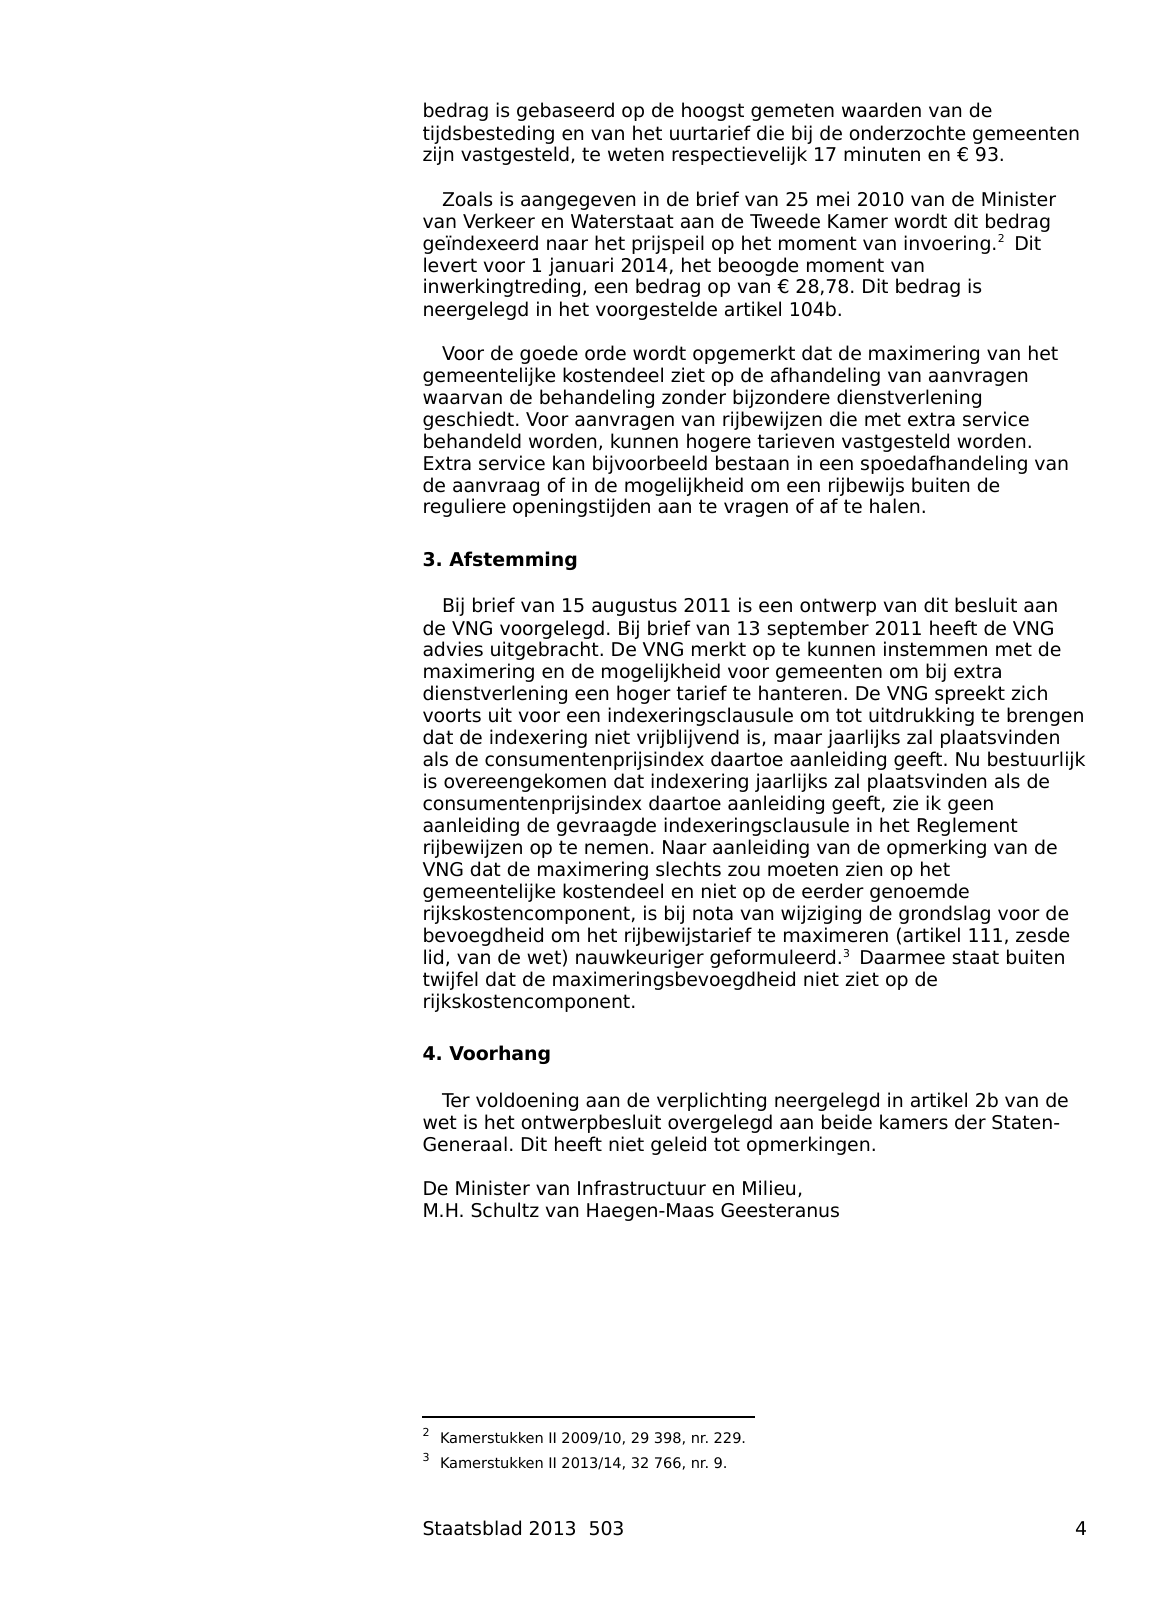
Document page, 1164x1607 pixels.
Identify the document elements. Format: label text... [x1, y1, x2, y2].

text bedrag is gebaseerd op de hoogst gemeten waarden van de tijdsbesteding en van het uurtarief die bij de onderzochte gemeenten zijn vastgesteld, te weten respectievelijk 17 minuten en € 93. [422, 100, 1087, 166]
text Bij brief van 15 augustus 2011 is een ontwerp van dit besluit aan de VNG voorgelegd. Bij brief van 13 september 2011 heeft de VNG advies uitgebracht. De VNG merkt op te kunnen instemmen met de maximering en de mogelijkheid voor gemeenten om bij extra dienstverlening een hoger tarief te hanteren. De VNG spreekt zich voorts uit voor een indexeringsclausule om tot uitdrukking te brengen dat de indexering niet vrijblijvend is, maar jaarlijks zal plaatsvinden als de consumentenprijsindex daartoe aanleiding geeft. Nu bestuurlijk is overeengekomen dat indexering jaarlijks zal plaatsvinden als de consumentenprijsindex daartoe aanleiding geeft, zie ik geen aanleiding de gevraagde indexeringsclausule in het Reglement rijbewijzen op te nemen. Naar aanleiding van de opmerking van de VNG dat de maximering slechts zou moeten zien op het gemeentelijke kostendeel en niet op de eerder genoemde rijkskostencomponent, is bij nota van wijziging de grondslag voor de bevoegdheid om het rijbewijstarief te maximeren (artikel 111, zesde lid, van de wet) nauwkeuriger geformuleerd. Daarmee staat buiten twijfel dat de maximeringsbevoegdheid niet ziet op de rijkskostencomponent. [422, 595, 1087, 1013]
text Voor de goede orde wordt opgemerkt dat de maximering van het gemeentelijke kostendeel ziet op de afhandeling van aanvragen waarvan de behandeling zonder bijzondere dienstverlening geschiedt. Voor aanvragen van rijbewijzen die met extra service behandeld worden, kunnen hogere tarieven vastgesteld worden. Extra service kan bijvoorbeeld bestaan in een spoedafhandeling van de aanvraag of in de mogelijkheid om een rijbewijs buiten de reguliere openingstijden aan te vragen of af te halen. [422, 343, 1087, 518]
subtitle 4. Voorhang [422, 1043, 1087, 1065]
text Zoals is aangegeven in de brief van 25 mei 2010 van de Minister van Verkeer en Waterstaat aan de Tweede Kamer wordt dit bedrag geïndexeerd naar het prijspeil op het moment van invoering. Dit levert voor 1 januari 2014, het beoogde moment van inwerkingtreding, een bedrag op van € 28,78. Dit bedrag is neergelegd in het voorgestelde artikel 104b. [422, 188, 1087, 320]
text Kamerstukken II 2013/14, 32 766, nr. 9. [422, 1451, 1087, 1473]
text Kamerstukken II 2009/10, 29 398, nr. 229. [422, 1426, 1087, 1448]
subtitle 3. Afstemming [422, 548, 1087, 570]
text Ter voldoening aan de verplichting neergelegd in artikel 2b van de wet is het ontwerpbesluit overgelegd aan beide kamers der Staten-Generaal. Dit heeft niet geleid tot opmerkingen. [422, 1090, 1087, 1156]
text De Minister van Infrastructuur en Milieu, M.H. Schultz van Haegen-Maas Geesteranus [422, 1178, 1087, 1222]
